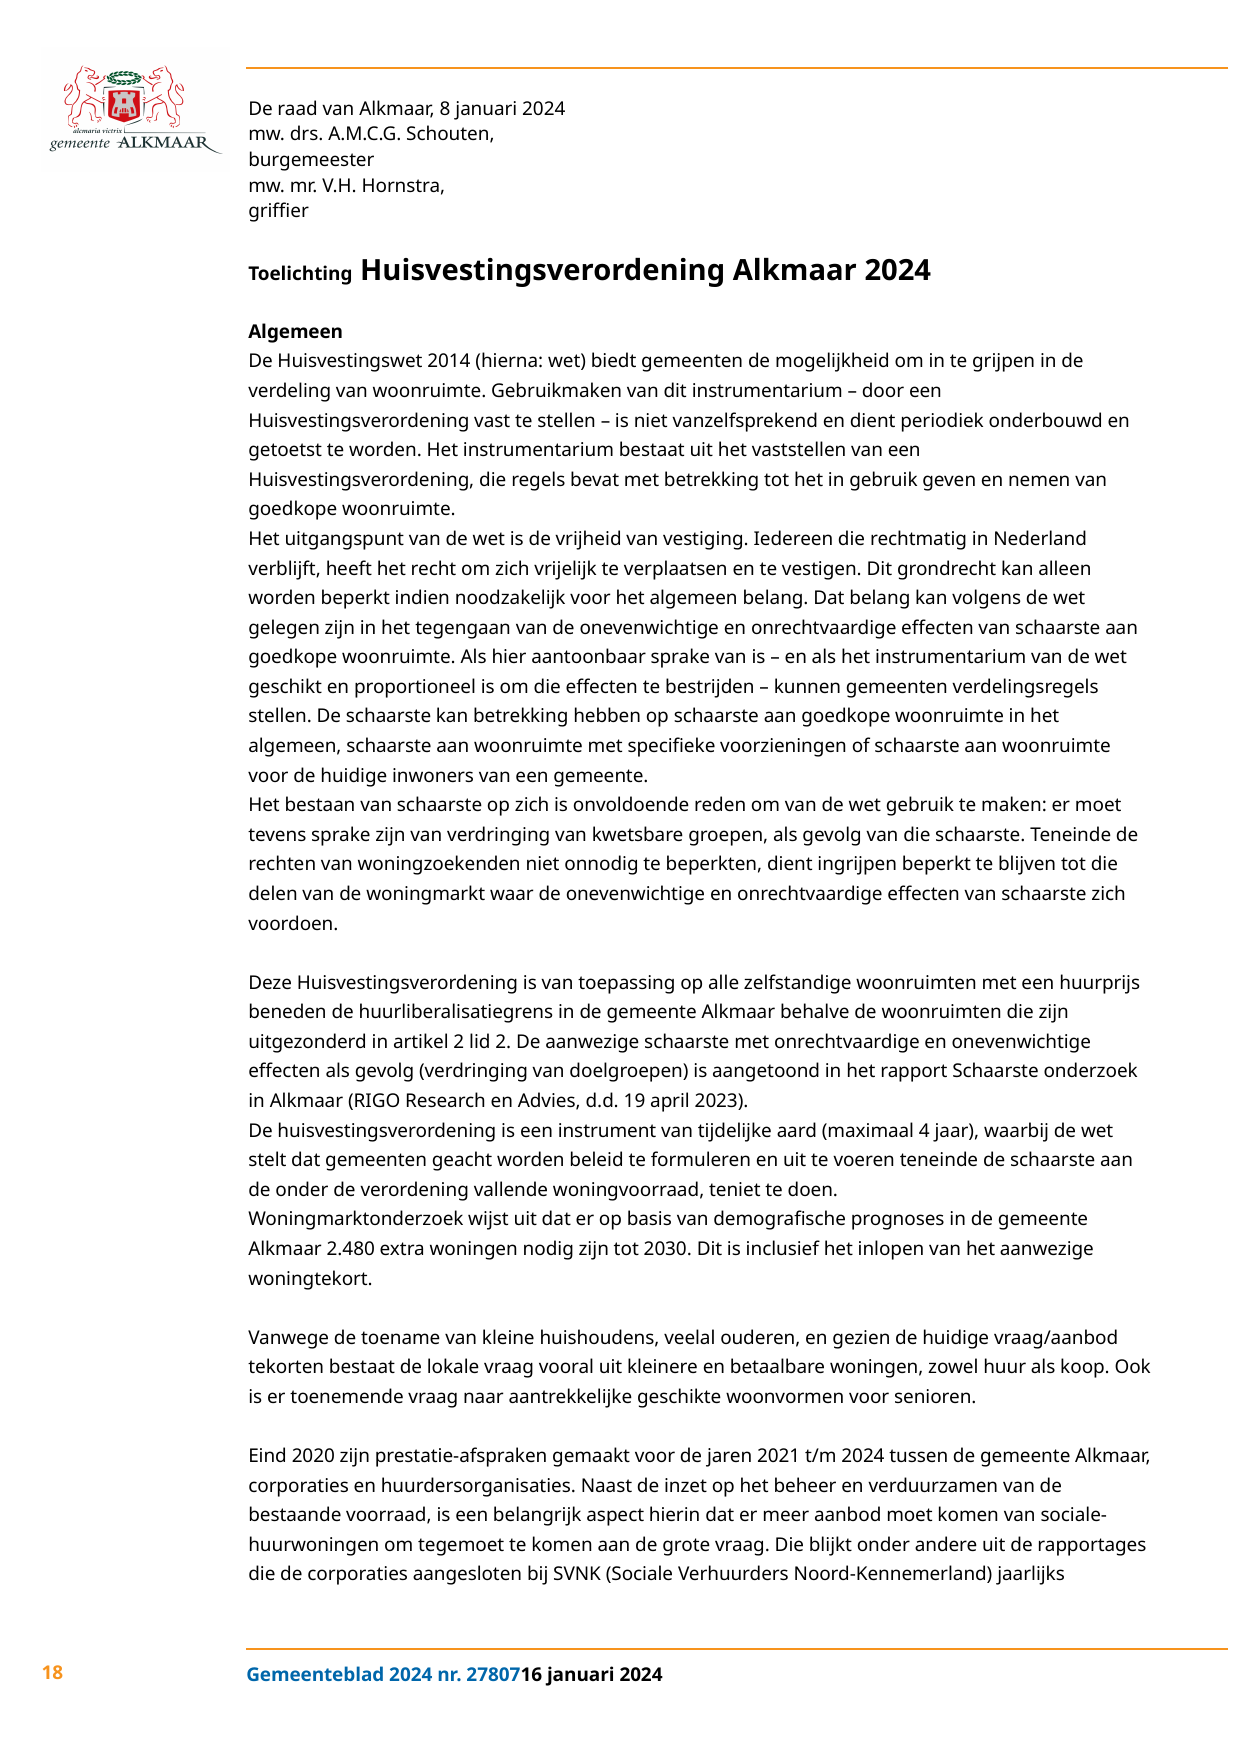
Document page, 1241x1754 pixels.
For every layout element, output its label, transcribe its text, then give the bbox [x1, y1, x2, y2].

text De raad van Alkmaar, 8 januari 2024 [248, 95, 1152, 121]
text griffier [248, 198, 1152, 223]
text Deze Huisvestingsverordening is van toepassing op alle zelfstandige woonruimten met een huurprijs beneden de huurliberalisatiegrens in de gemeente Alkmaar behalve de woonruimten die zijn uitgezonderd in artikel 2 lid 2. De aanwezige schaarste met onrechtvaardige en onevenwichtige effecten als gevolg (verdringing van doelgroepen) is aangetoond in het rapport Schaarste onderzoek in Alkmaar (RIGO Research en Advies, d.d. 19 april 2023). [248, 969, 1152, 1113]
picture [41, 47, 231, 172]
text Algemeen [248, 318, 1152, 344]
text Het uitgangspunt van de wet is de vrijheid van vestiging. Iedereen die rechtmatig in Nederland verblijft, heeft het recht om zich vrijelijk te verplaatsen en te vestigen. Dit grondrecht kan alleen worden beperkt indien noodzakelijk voor het algemeen belang. Dat belang kan volgens de wet gelegen zijn in het tegengaan van de onevenwichtige en onrechtvaardige effecten van schaarste aan goedkope woonruimte. Als hier aantoonbaar sprake van is – en als het instrumentarium van de wet geschikt en proportioneel is om die effecten te bestrijden – kunnen gemeenten verdelingsregels stellen. De schaarste kan betrekking hebben op schaarste aan goedkope woonruimte in het algemeen, schaarste aan woonruimte met specifieke voorzieningen of schaarste aan woonruimte voor de huidige inwoners van een gemeente. [248, 525, 1152, 787]
text Eind 2020 zijn prestatie-afspraken gemaakt voor de jaren 2021 t/m 2024 tussen de gemeente Alkmaar, corporaties en huurdersorganisaties. Naast de inzet op het beheer en verduurzamen van de bestaande voorraad, is een belangrijk aspect hierin dat er meer aanbod moet komen van sociale-huurwoningen om tegemoet te komen aan de grote vraag. Die blijkt onder andere uit de rapportages die de corporaties aangesloten bij SVNK (Sociale Verhuurders Noord-Kennemerland) jaarlijks [248, 1442, 1152, 1586]
text De huisvestingsverordening is een instrument van tijdelijke aard (maximaal 4 jaar), waarbij de wet stelt dat gemeenten geacht worden beleid te formuleren en uit te voeren teneinde de schaarste aan de onder de verordening vallende woningvoorraad, teniet te doen. [248, 1117, 1152, 1202]
text De Huisvestingswet 2014 (hierna: wet) biedt gemeenten de mogelijkheid om in te grijpen in de verdeling van woonruimte. Gebruikmaken van dit instrumentarium – door een Huisvestingsverordening vast te stellen – is niet vanzelfsprekend en dient periodiek onderbouwd en getoetst te worden. Het instrumentarium bestaat uit het vaststellen van een Huisvestingsverordening, die regels bevat met betrekking tot het in gebruik geven en nemen van goedkope woonruimte. [248, 348, 1152, 521]
text Vanwege de toename van kleine huishoudens, veelal ouderen, en gezien de huidige vraag/aanbod tekorten bestaat de lokale vraag vooral uit kleinere en betaalbare woningen, zowel huur als koop. Ook is er toenemende vraag naar aantrekkelijke geschikte woonvormen voor senioren. [248, 1324, 1152, 1409]
text mw. drs. A.M.C.G. Schouten, [248, 121, 1152, 146]
text mw. mr. V.H. Hornstra, [248, 172, 1152, 198]
text Woningmarktonderzoek wijst uit dat er op basis van demografische prognoses in de gemeente Alkmaar 2.480 extra woningen nodig zijn tot 2030. Dit is inclusief het inlopen van het aanwezige woningtekort. [248, 1206, 1152, 1290]
text burgemeester [248, 146, 1152, 172]
text Het bestaan van schaarste op zich is onvoldoende reden om van de wet gebruik te maken: er moet tevens sprake zijn van verdringing van kwetsbare groepen, als gevolg van die schaarste. Teneinde de rechten van woningzoekenden niet onnodig te beperkten, dient ingrijpen beperkt te blijven tot die delen van de woningmarkt waar de onevenwichtige en onrechtvaardige effecten van schaarste zich voordoen. [248, 791, 1152, 935]
text Toelichting Huisvestingsverordening Alkmaar 2024 [248, 249, 1152, 289]
